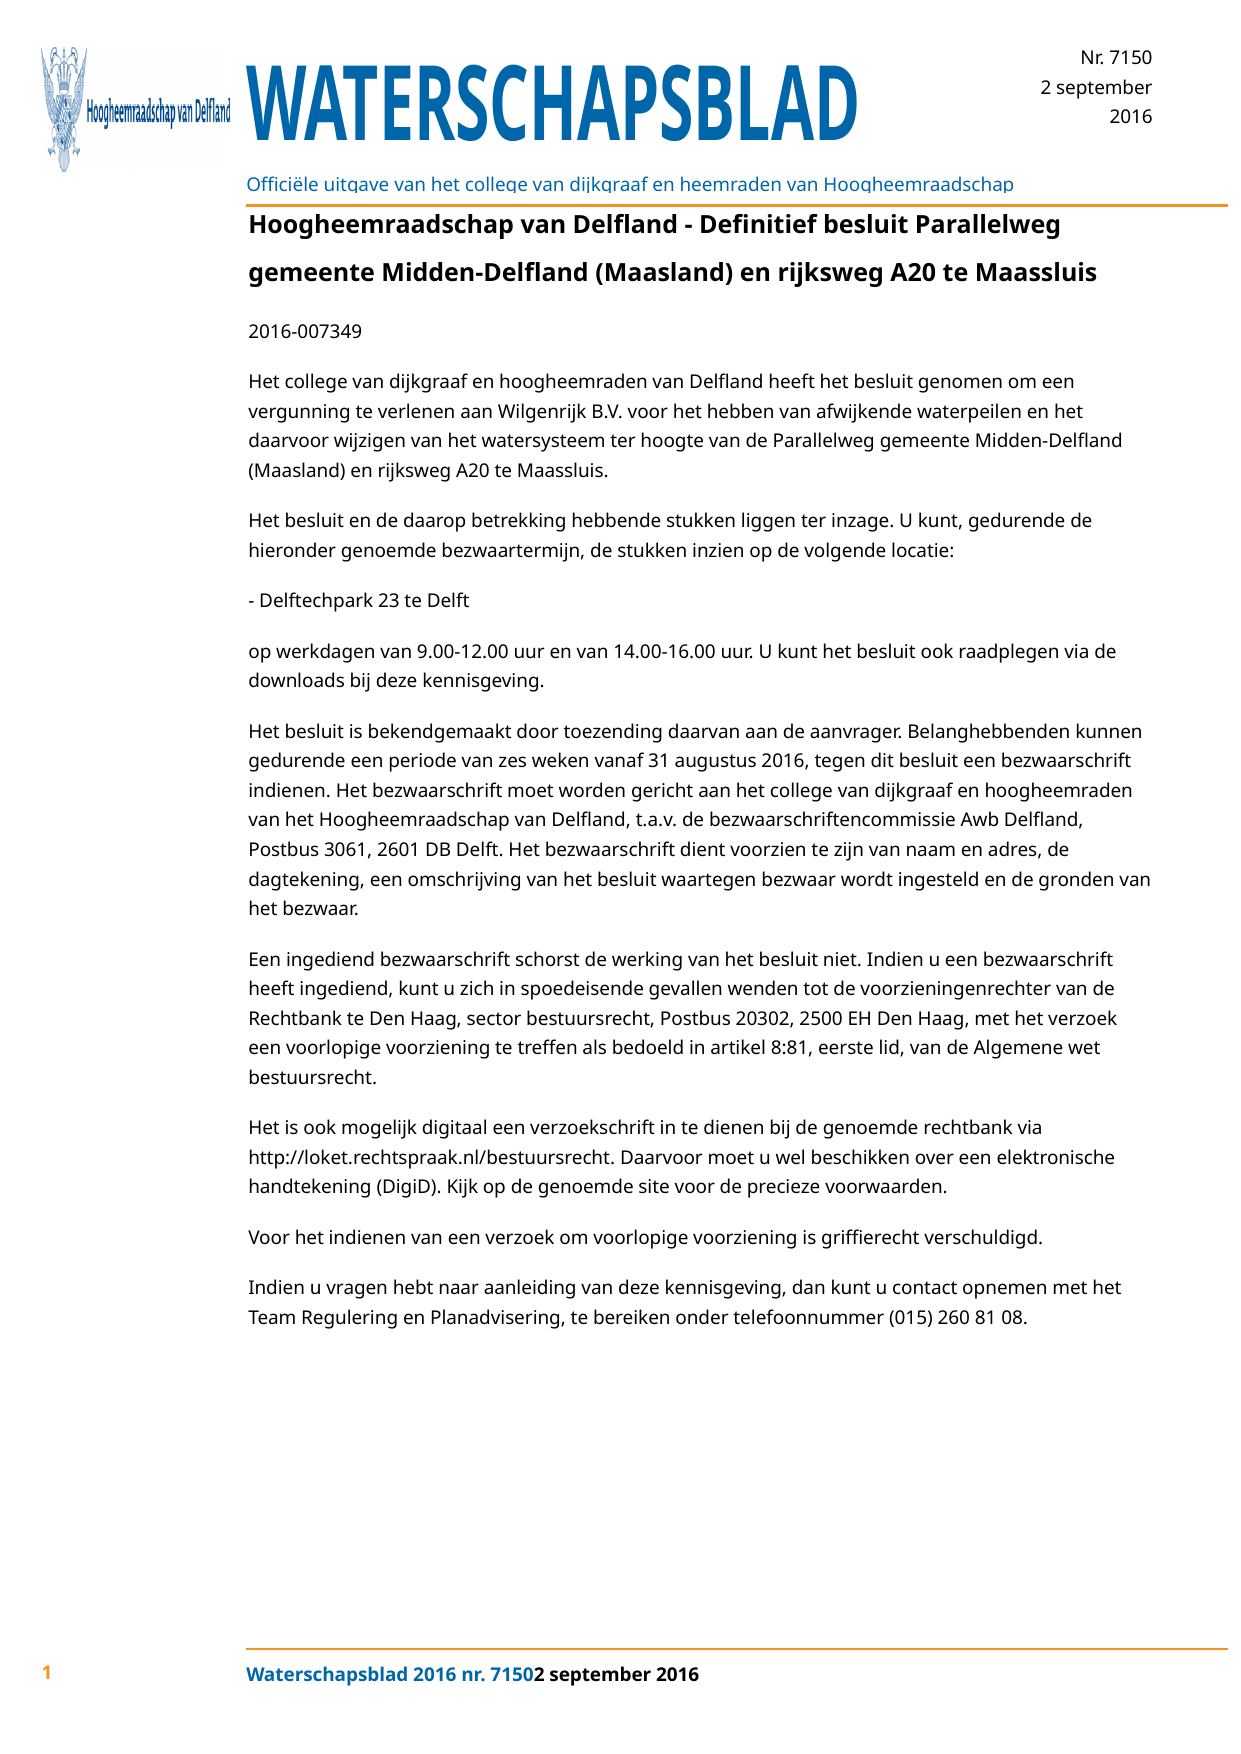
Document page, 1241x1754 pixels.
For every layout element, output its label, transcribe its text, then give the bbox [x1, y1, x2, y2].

text Hoogheemraadschap van Delfland - Definitief besluit Parallelweg gemeente Midden-Delfland (Maasland) en rijksweg A20 te Maassluis [248, 207, 1152, 288]
text op werkdagen van 9.00-12.00 uur en van 14.00-16.00 uur. U kunt het besluit ook raadplegen via de downloads bij deze kennisgeving. [248, 638, 1152, 693]
text Een ingediend bezwaarschrift schorst de werking van het besluit niet. Indien u een bezwaarschrift heeft ingediend, kunt u zich in spoedeisende gevallen wenden tot de voorzieningenrechter van de Rechtbank te Den Haag, sector bestuursrecht, Postbus 20302, 2500 EH Den Haag, met het verzoek een voorlopige voorziening te treffen als bedoeld in artikel 8:81, eerste lid, van de Algemene wet bestuursrecht. [248, 946, 1152, 1090]
text 2016-007349 [248, 318, 1152, 344]
text Indien u vragen hebt naar aanleiding van deze kennisgeving, dan kunt u contact opnemen met het Team Regulering en Planadvisering, te bereiken onder telefoonnummer (015) 260 81 08. [248, 1274, 1152, 1330]
text Het besluit en de daarop betrekking hebbende stukken liggen ter inzage. U kunt, gedurende de hieronder genoemde bezwaartermijn, de stukken inzien op de volgende locatie: [248, 507, 1152, 563]
text Het college van dijkgraaf en hoogheemraden van Delfland heeft het besluit genomen om een vergunning te verlenen aan Wilgenrijk B.V. voor het hebben van afwijkende waterpeilen en het daarvoor wijzigen van het watersysteem ter hoogte van de Parallelweg gemeente Midden-Delfland (Maasland) en rijksweg A20 te Maassluis. [248, 368, 1152, 483]
text - Delftechpark 23 te Delft [248, 587, 1152, 613]
text Het besluit is bekendgemaakt door toezending daarvan aan de aanvrager. Belanghebbenden kunnen gedurende een periode van zes weken vanaf 31 augustus 2016, tegen dit besluit een bezwaarschrift indienen. Het bezwaarschrift moet worden gericht aan het college van dijkgraaf en hoogheemraden van het Hoogheemraadschap van Delfland, t.a.v. de bezwaarschriftencommissie Awb Delfland, Postbus 3061, 2601 DB Delft. Het bezwaarschrift dient voorzien te zijn van naam en adres, de dagtekening, een omschrijving van het besluit waartegen bezwaar wordt ingesteld en de gronden van het bezwaar. [248, 718, 1152, 921]
picture [41, 47, 231, 172]
text Het is ook mogelijk digitaal een verzoekschrift in te dienen bij de genoemde rechtbank via http://loket.rechtspraak.nl/bestuursrecht. Daarvoor moet u wel beschikken over een elektronische handtekening (DigiD). Kijk op de genoemde site voor de precieze voorwaarden. [248, 1114, 1152, 1199]
text Voor het indienen van een verzoek om voorlopige voorziening is griffierecht verschuldigd. [248, 1224, 1152, 1250]
